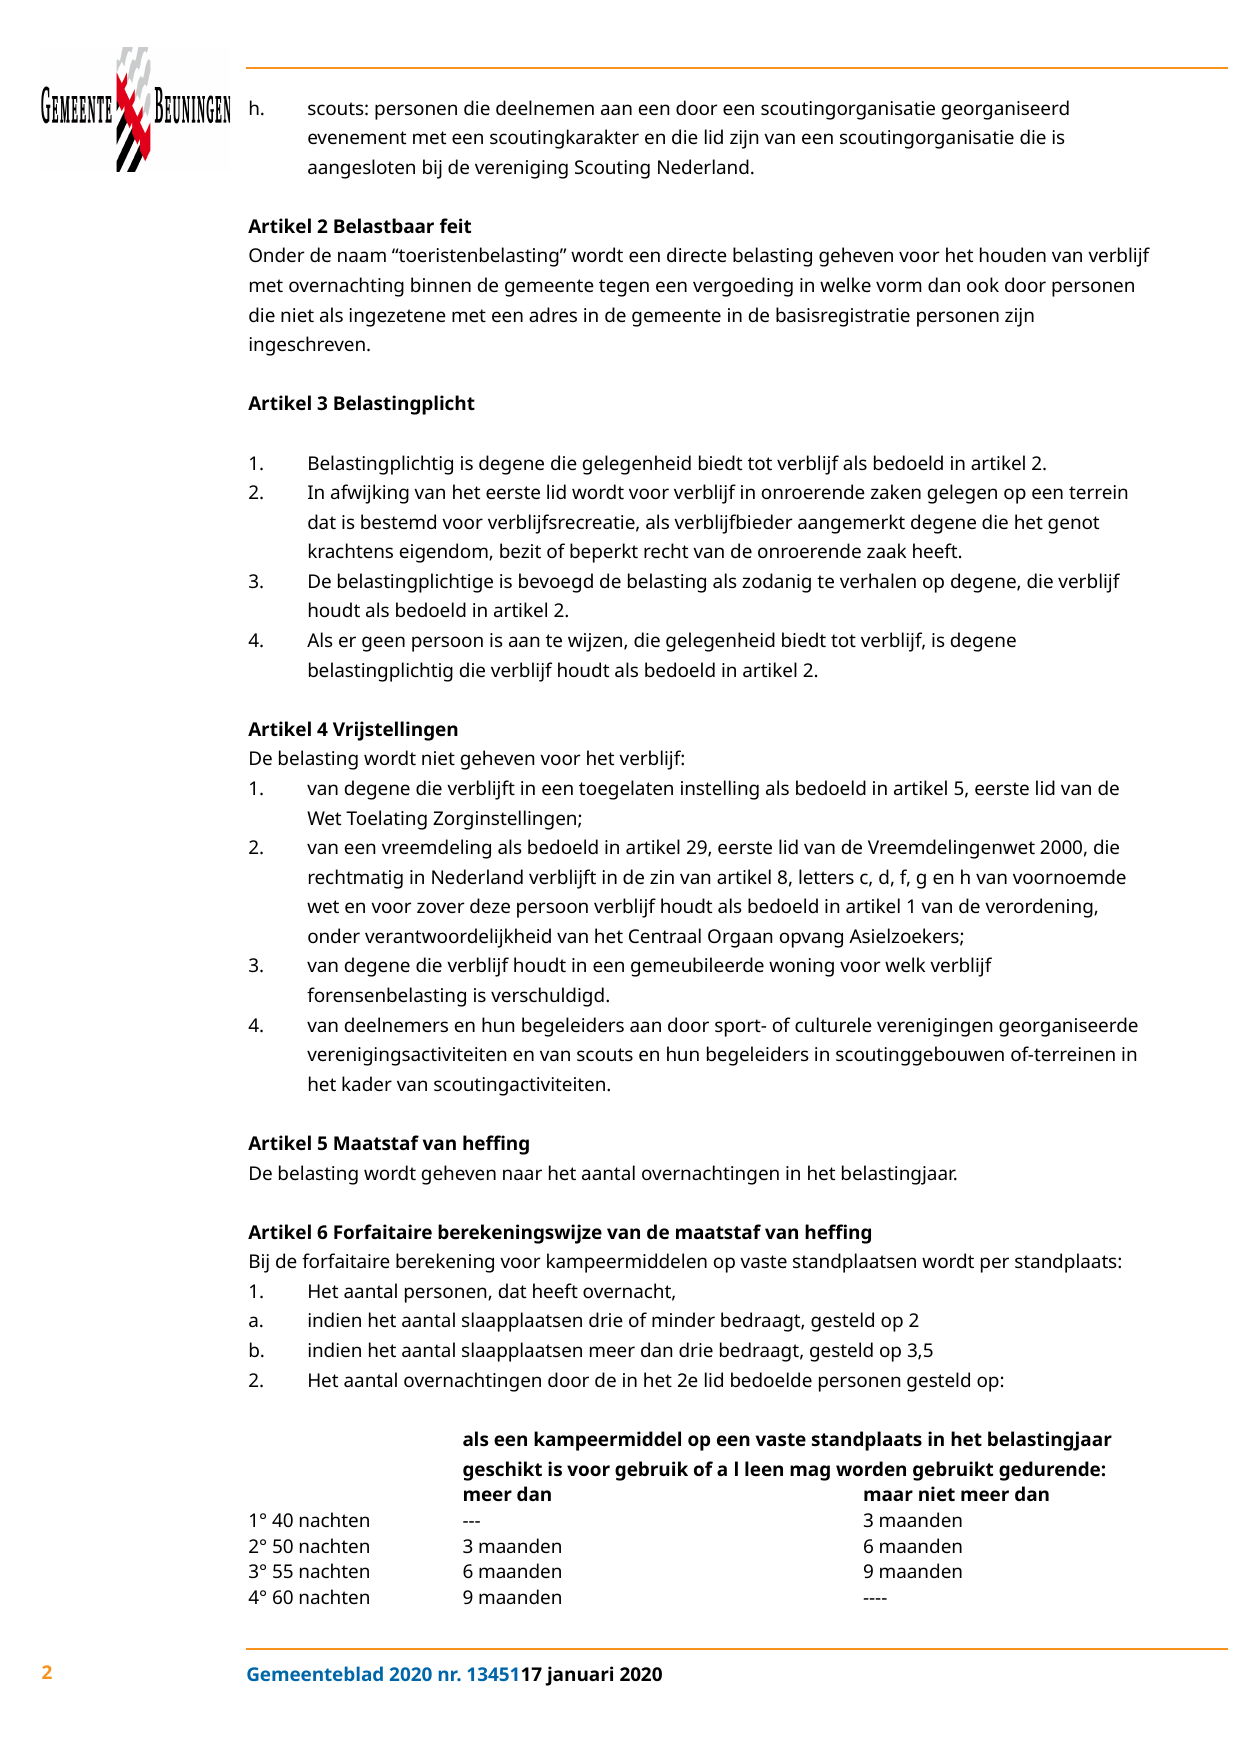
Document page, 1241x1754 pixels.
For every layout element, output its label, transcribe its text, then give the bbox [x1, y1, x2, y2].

list Het aantal personen, dat heeft overnacht, [248, 1278, 1152, 1304]
list van deelnemers en hun begeleiders aan door sport- of culturele verenigingen georganiseerde verenigingsactiviteiten en van scouts en hun begeleiders in scoutinggebouwen of-terreinen in het kader van scoutingactiviteiten. [248, 1012, 1152, 1097]
text Artikel 3 Belastingplicht [248, 391, 1152, 416]
table_cell 9 maanden [863, 1559, 1152, 1584]
text Artikel 6 Forfaitaire berekeningswijze van de maatstaf van heffing [248, 1219, 1152, 1245]
table_cell 4° 60 nachten [248, 1584, 462, 1610]
table_cell 6 maanden [863, 1533, 1152, 1559]
text Bij de forfaitaire berekening voor kampeermiddelen op vaste standplaatsen wordt per standplaats: [248, 1248, 1152, 1274]
table_cell [248, 1481, 462, 1507]
list van degene die verblijf houdt in een gemeubileerde woning voor welk verblijf forensenbelasting is verschuldigd. [248, 953, 1152, 1008]
list Het aantal overnachtingen door de in het 2e lid bedoelde personen gesteld op: [248, 1367, 1152, 1393]
table_cell 3 maanden [462, 1533, 863, 1559]
table_cell ---- [863, 1584, 1152, 1610]
list Als er geen persoon is aan te wijzen, die gelegenheid biedt tot verblijf, is degene belastingplichtig die verblijf houdt als bedoeld in artikel 2. [248, 627, 1152, 683]
text De belasting wordt geheven naar het aantal overnachtingen in het belastingjaar. [248, 1160, 1152, 1186]
list De belastingplichtige is bevoegd de belasting als zodanig te verhalen op degene, die verblijf houdt als bedoeld in artikel 2. [248, 568, 1152, 623]
text Onder de naam “toeristenbelasting” wordt een directe belasting geheven voor het houden van verblijf met overnachting binnen de gemeente tegen een vergoeding in welke vorm dan ook door personen die niet als ingezetene met een adres in de gemeente in de basisregistratie personen zijn ingeschreven. [248, 243, 1152, 357]
list indien het aantal slaapplaatsen drie of minder bedraagt, gesteld op 2 [248, 1308, 1152, 1333]
text De belasting wordt niet geheven voor het verblijf: [248, 746, 1152, 771]
list van degene die verblijft in een toegelaten instelling als bedoeld in artikel 5, eerste lid van de Wet Toelating Zorginstellingen; [248, 775, 1152, 831]
table_cell 1° 40 nachten [248, 1507, 462, 1533]
text Artikel 5 Maatstaf van heffing [248, 1130, 1152, 1156]
list Belastingplichtig is degene die gelegenheid biedt tot verblijf als bedoeld in artikel 2. [248, 450, 1152, 476]
table_cell --- [462, 1507, 863, 1533]
text Artikel 4 Vrijstellingen [248, 716, 1152, 742]
picture [41, 47, 231, 172]
table_cell maar niet meer dan [863, 1481, 1152, 1507]
table_cell 6 maanden [462, 1559, 863, 1584]
table_header [248, 1426, 462, 1481]
list scouts: personen die deelnemen aan een door een scoutingorganisatie georganiseerd evenement met een scoutingkarakter en die lid zijn van een scoutingorganisatie die is aangesloten bij de vereniging Scouting Nederland. [248, 95, 1152, 180]
table_cell 2° 50 nachten [248, 1533, 462, 1559]
text Artikel 2 Belastbaar feit [248, 213, 1152, 239]
table_cell meer dan [462, 1481, 863, 1507]
list van een vreemdeling als bedoeld in artikel 29, eerste lid van de Vreemdelingenwet 2000, die rechtmatig in Nederland verblijft in de zin van artikel 8, letters c, d, f, g en h van voornoemde wet en voor zover deze persoon verblijf houdt als bedoeld in artikel 1 van de verordening, onder verantwoordelijkheid van het Centraal Orgaan opvang Asielzoekers; [248, 834, 1152, 949]
table_header als een kampeermiddel op een vaste standplaats in het belastingjaar geschikt is voor gebruik of a l leen mag worden gebruikt gedurende: [462, 1426, 1152, 1481]
table_cell 3 maanden [863, 1507, 1152, 1533]
list indien het aantal slaapplaatsen meer dan drie bedraagt, gesteld op 3,5 [248, 1337, 1152, 1363]
table_cell 9 maanden [462, 1584, 863, 1610]
list In afwijking van het eerste lid wordt voor verblijf in onroerende zaken gelegen op een terrein dat is bestemd voor verblijfsrecreatie, als verblijfbieder aangemerkt degene die het genot krachtens eigendom, bezit of beperkt recht van de onroerende zaak heeft. [248, 479, 1152, 564]
table_cell 3° 55 nachten [248, 1559, 462, 1584]
